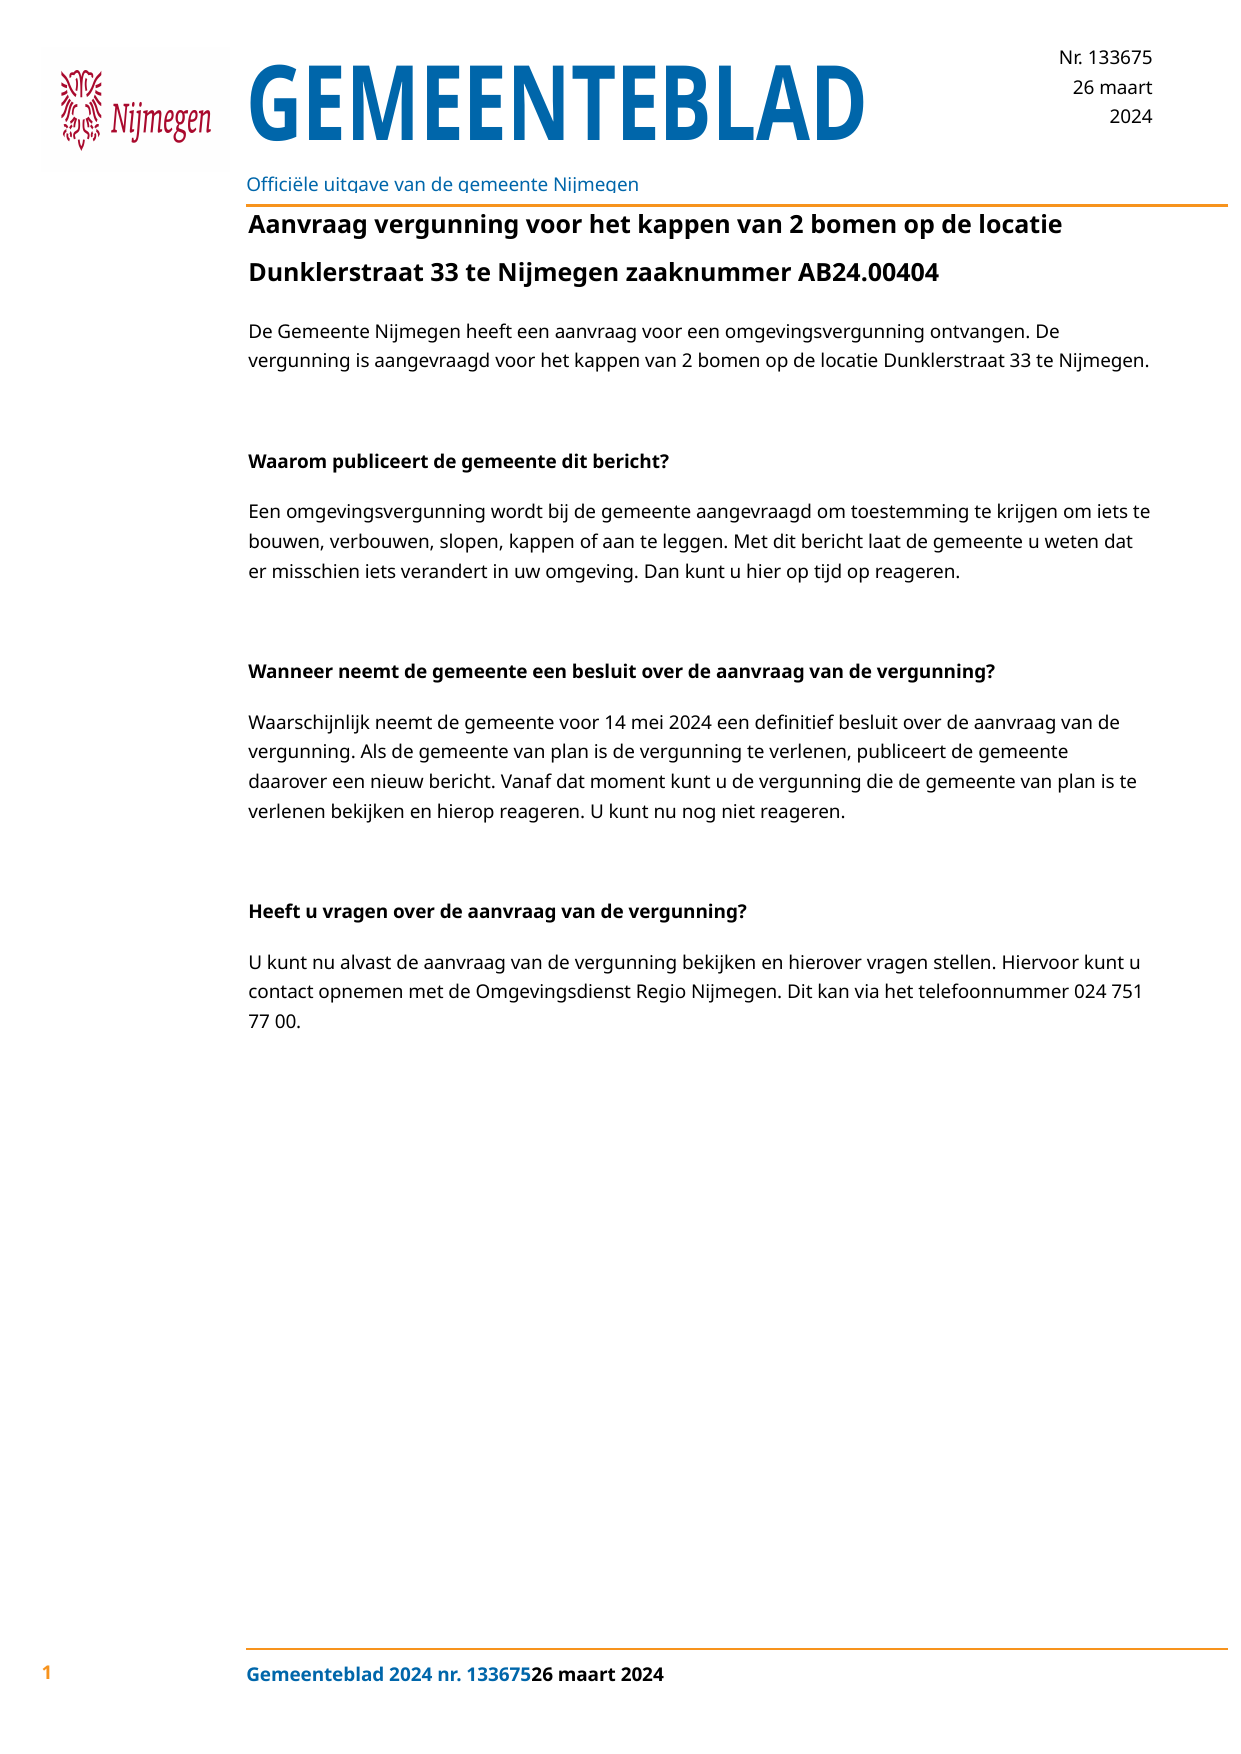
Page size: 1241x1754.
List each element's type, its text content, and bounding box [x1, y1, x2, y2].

text Een omgevingsvergunning wordt bij de gemeente aangevraagd om toestemming te krijgen om iets te bouwen, verbouwen, slopen, kappen of aan te leggen. Met dit bericht laat de gemeente u weten dat er misschien iets verandert in uw omgeving. Dan kunt u hier op tijd op reageren. [248, 499, 1152, 584]
text Aanvraag vergunning voor het kappen van 2 bomen op de locatie Dunklerstraat 33 te Nijmegen zaaknummer AB24.00404 [248, 207, 1152, 288]
text De Gemeente Nijmegen heeft een aanvraag voor een omgevingsvergunning ontvangen. De vergunning is aangevraagd voor het kappen van 2 bomen op de locatie Dunklerstraat 33 te Nijmegen. [248, 318, 1152, 373]
text Waarom publiceert de gemeente dit bericht? [248, 448, 1152, 474]
text U kunt nu alvast de aanvraag van de vergunning bekijken en hierover vragen stellen. Hiervoor kunt u contact opnemen met de Omgevingsdienst Regio Nijmegen. Dit kan via het telefoonnummer 024 751 77 00. [248, 949, 1152, 1034]
text Waarschijnlijk neemt de gemeente voor 14 mei 2024 een definitief besluit over de aanvraag van de vergunning. Als de gemeente van plan is de vergunning te verlenen, publiceert de gemeente daarover een nieuw bericht. Vanaf dat moment kunt u de vergunning die de gemeente van plan is te verlenen bekijken en hierop reageren. U kunt nu nog niet reageren. [248, 709, 1152, 824]
text Wanneer neemt de gemeente een besluit over de aanvraag van de vergunning? [248, 659, 1152, 684]
text Heeft u vragen over de aanvraag van de vergunning? [248, 899, 1152, 924]
picture [41, 47, 231, 172]
